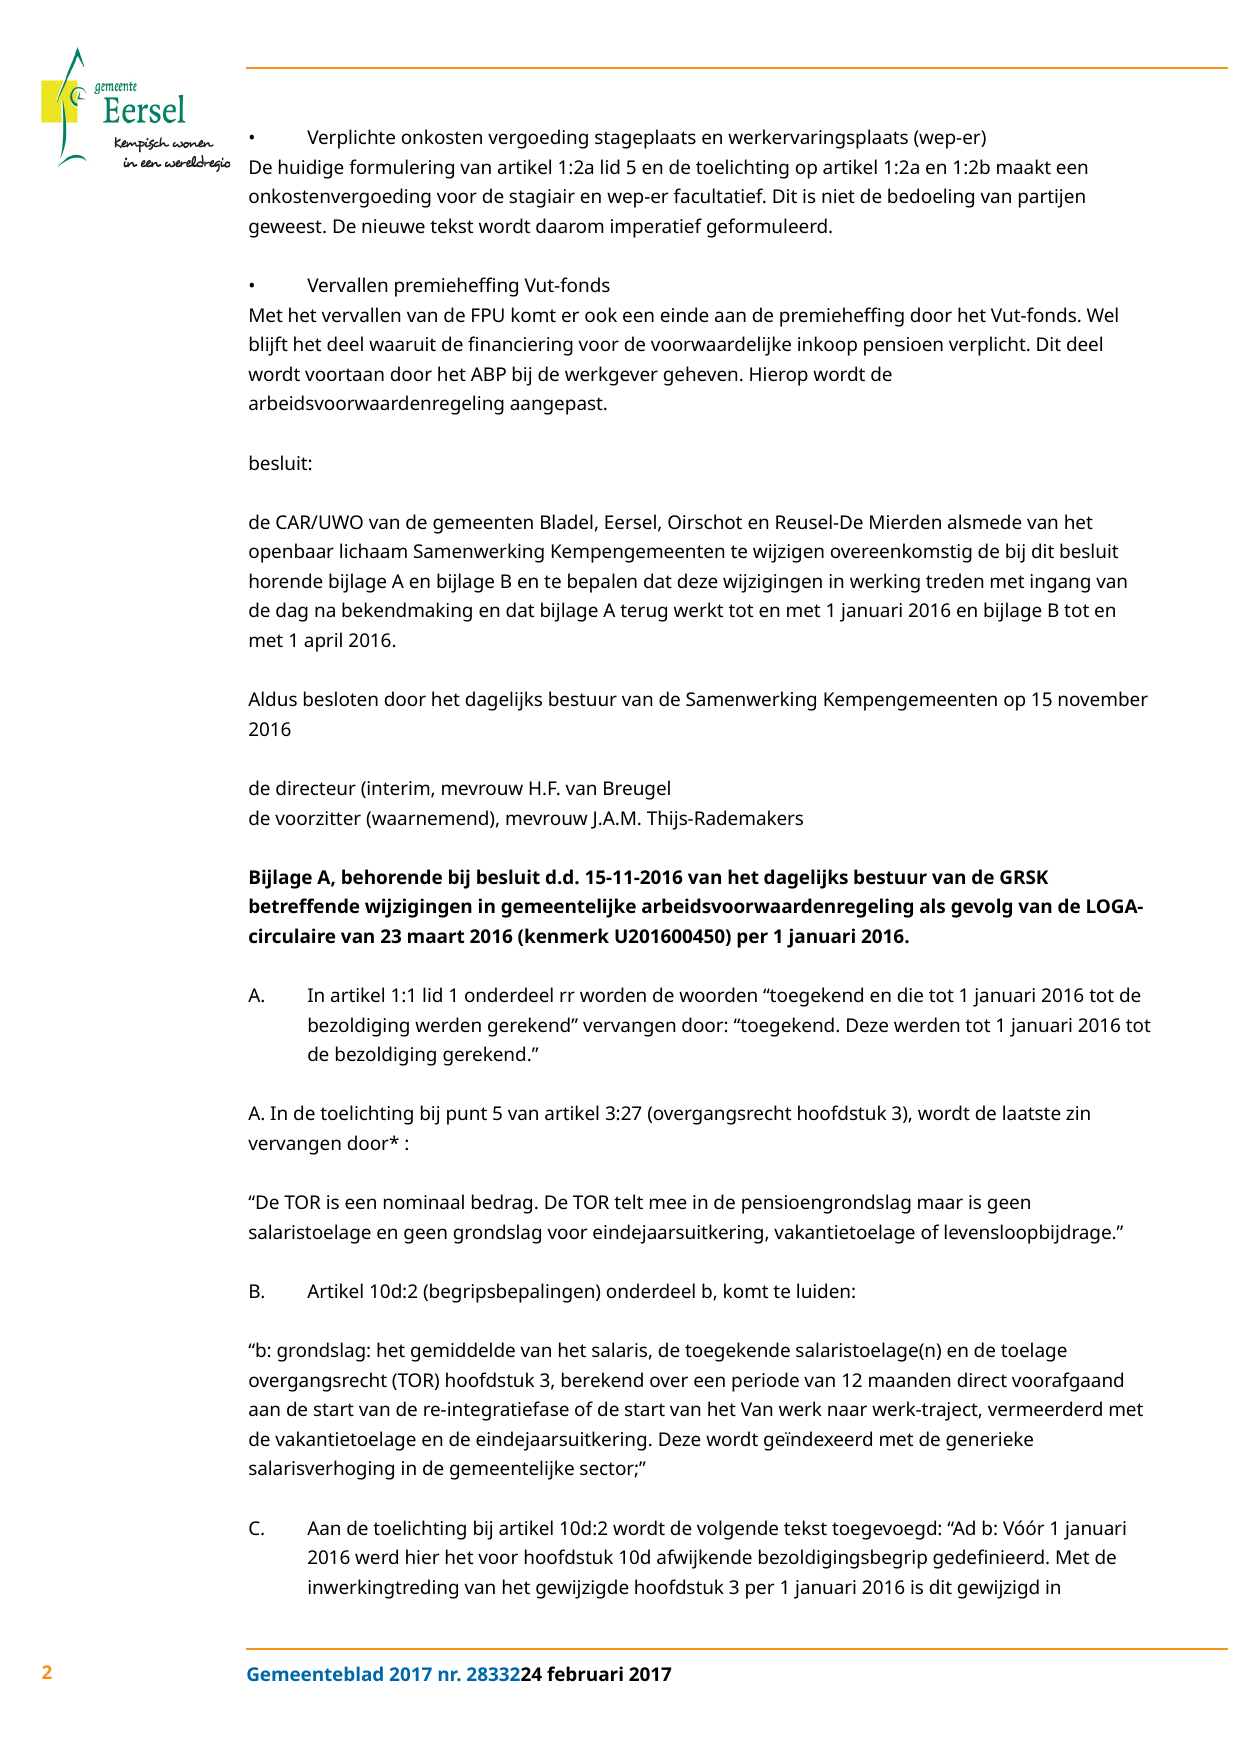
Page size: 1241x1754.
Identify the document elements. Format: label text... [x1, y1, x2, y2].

list Aan de toelichting bij artikel 10d:2 wordt de volgende tekst toegevoegd: “Ad b: Vóór 1 januari 2016 werd hier het voor hoofdstuk 10d afwijkende bezoldigingsbegrip gedefinieerd. Met de inwerkingtreding van het gewijzigde hoofdstuk 3 per 1 januari 2016 is dit gewijzigd in [248, 1515, 1152, 1600]
text Bijlage A, behorende bij besluit d.d. 15-11-2016 van het dagelijks bestuur van de GRSK betreffende wijzigingen in gemeentelijke arbeidsvoorwaardenregeling als gevolg van de LOGA-circulaire van 23 maart 2016 (kenmerk U201600450) per 1 januari 2016. [248, 864, 1152, 949]
text Met het vervallen van de FPU komt er ook een einde aan de premieheffing door het Vut-fonds. Wel blijft het deel waaruit de financiering voor de voorwaardelijke inkoop pensioen verplicht. Dit deel wordt voortaan door het ABP bij de werkgever geheven. Hierop wordt de arbeidsvoorwaardenregeling aangepast. [248, 302, 1152, 416]
list Vervallen premieheffing Vut-fonds [248, 272, 1152, 298]
text de CAR/UWO van de gemeenten Bladel, Eersel, Oirschot en Reusel-De Mierden alsmede van het openbaar lichaam Samenwerking Kempengemeenten te wijzigen overeenkomstig de bij dit besluit horende bijlage A en bijlage B en te bepalen dat deze wijzigingen in werking treden met ingang van de dag na bekendmaking en dat bijlage A terug werkt tot en met 1 januari 2016 en bijlage B tot en met 1 april 2016. [248, 509, 1152, 653]
text besluit: [248, 450, 1152, 476]
text de voorzitter (waarnemend), mevrouw J.A.M. Thijs-Rademakers [248, 805, 1152, 831]
list Artikel 10d:2 (begripsbepalingen) onderdeel b, komt te luiden: [248, 1278, 1152, 1304]
list In artikel 1:1 lid 1 onderdeel rr worden de woorden “toegekend en die tot 1 januari 2016 tot de bezoldiging werden gerekend” vervangen door: “toegekend. Deze werden tot 1 januari 2016 tot de bezoldiging gerekend.” [248, 982, 1152, 1067]
text de directeur (interim, mevrouw H.F. van Breugel [248, 775, 1152, 801]
text De huidige formulering van artikel 1:2a lid 5 en de toelichting op artikel 1:2a en 1:2b maakt een onkostenvergoeding voor de stagiair en wep-er facultatief. Dit is niet de bedoeling van partijen geweest. De nieuwe tekst wordt daarom imperatief geformuleerd. [248, 154, 1152, 239]
text A. In de toelichting bij punt 5 van artikel 3:27 (overgangsrecht hoofdstuk 3), wordt de laatste zin vervangen door* : [248, 1101, 1152, 1156]
text Aldus besloten door het dagelijks bestuur van de Samenwerking Kempengemeenten op 15 november 2016 [248, 686, 1152, 742]
text “b: grondslag: het gemiddelde van het salaris, de toegekende salaristoelage(n) en de toelage overgangsrecht (TOR) hoofdstuk 3, berekend over een periode van 12 maanden direct voorafgaand aan de start van de re-integratiefase of de start van het Van werk naar werk-traject, vermeerderd met de vakantietoelage en de eindejaarsuitkering. Deze wordt geïndexeerd met de generieke salarisverhoging in de gemeentelijke sector;” [248, 1337, 1152, 1481]
text “De TOR is een nominaal bedrag. De TOR telt mee in de pensioengrondslag maar is geen salaristoelage en geen grondslag voor eindejaarsuitkering, vakantietoelage of levensloopbijdrage.” [248, 1189, 1152, 1245]
picture [41, 47, 231, 172]
list Verplichte onkosten vergoeding stageplaats en werkervaringsplaats (wep-er) [248, 124, 1152, 150]
